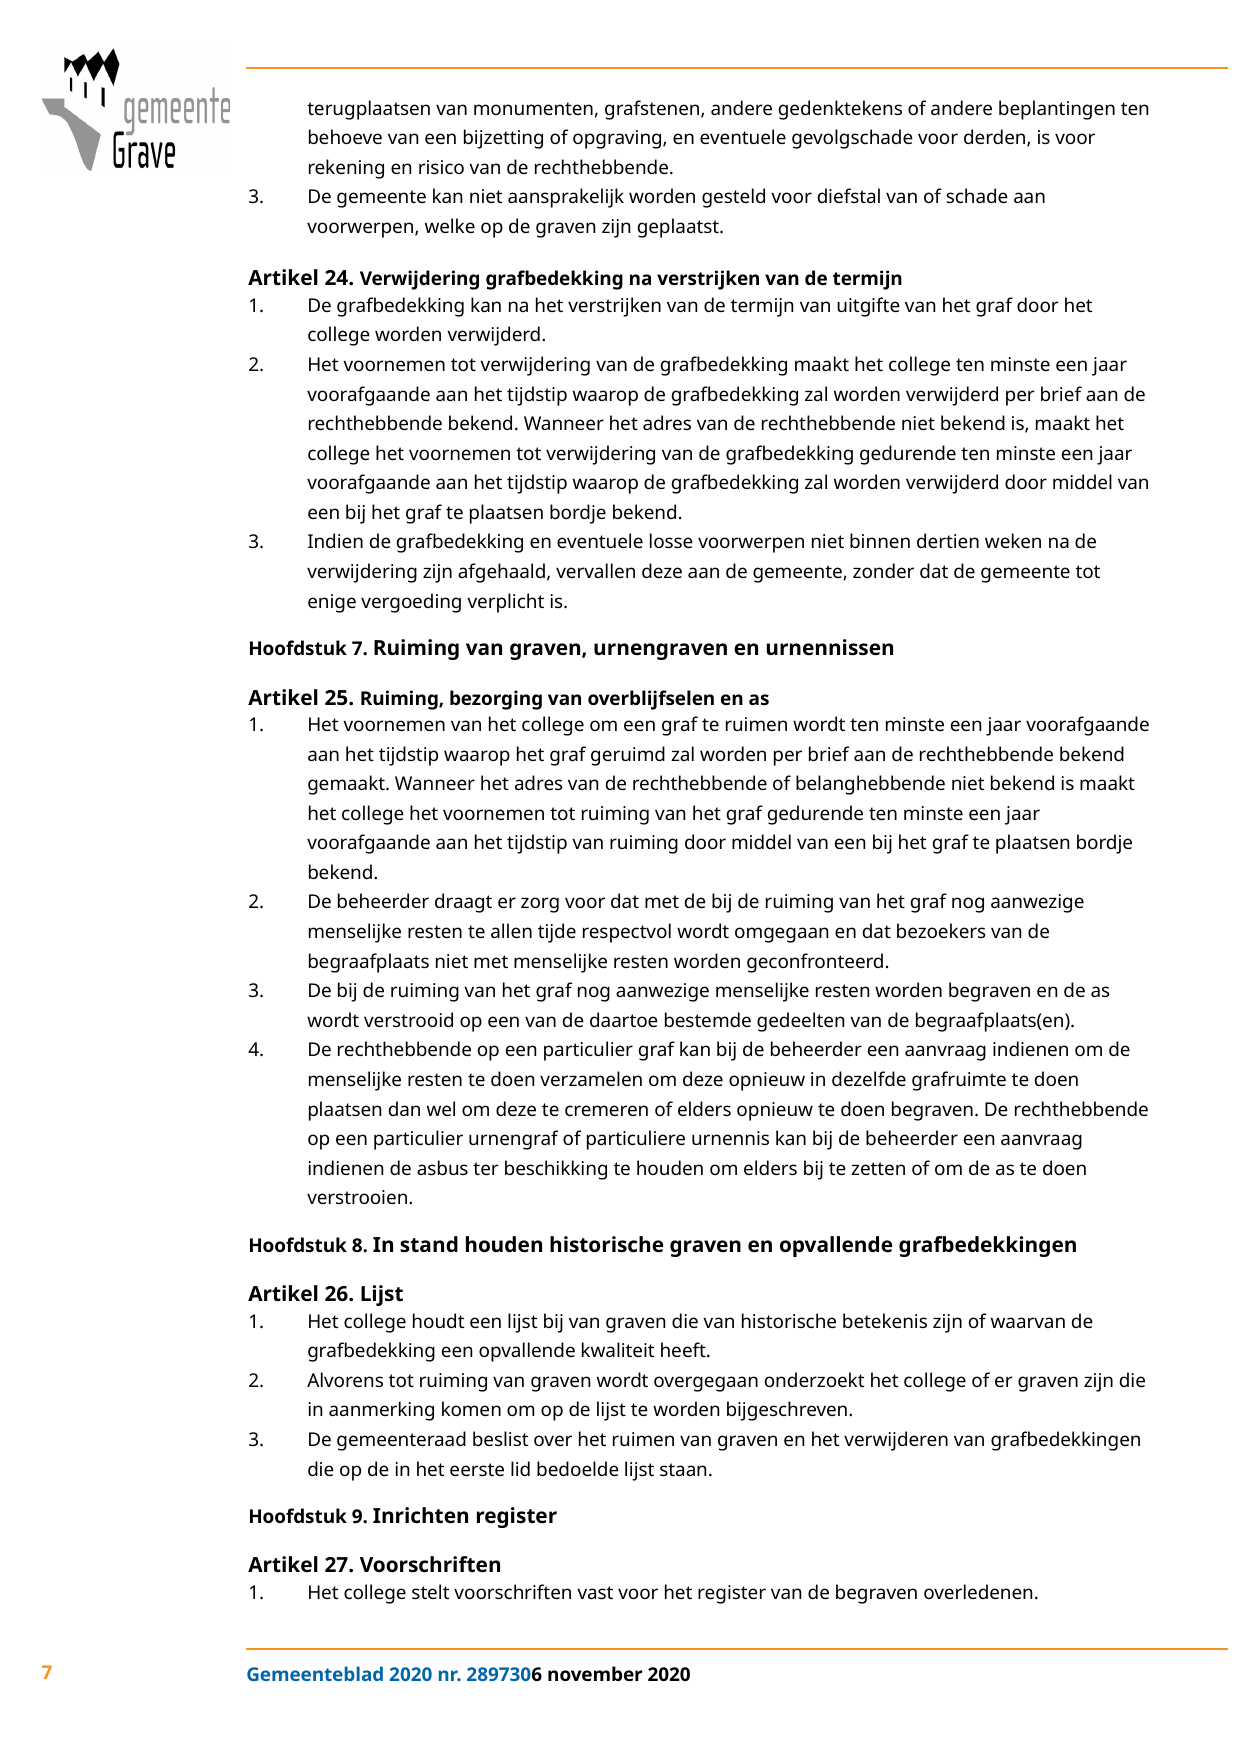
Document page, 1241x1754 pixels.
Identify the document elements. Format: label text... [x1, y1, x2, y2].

list terugplaatsen van monumenten, grafstenen, andere gedenktekens of andere beplantingen ten behoeve van een bijzetting of opgraving, en eventuele gevolgschade voor derden, is voor rekening en risico van de rechthebbende. [248, 95, 1152, 180]
text Hoofdstuk 7. Ruiming van graven, urnengraven en urnennissen [248, 633, 1152, 662]
list De rechthebbende op een particulier graf kan bij de beheerder een aanvraag indienen om de menselijke resten te doen verzamelen om deze opnieuw in dezelfde grafruimte te doen plaatsen dan wel om deze te cremeren of elders opnieuw te doen begraven. De rechthebbende op een particulier urnengraf of particuliere urnennis kan bij de beheerder een aanvraag indienen de asbus ter beschikking te houden om elders bij te zetten of om de as te doen verstrooien. [248, 1037, 1152, 1210]
list Het college houdt een lijst bij van graven die van historische betekenis zijn of waarvan de grafbedekking een opvallende kwaliteit heeft. [248, 1308, 1152, 1363]
list De beheerder draagt er zorg voor dat met de bij de ruiming van het graf nog aanwezige menselijke resten te allen tijde respectvol wordt omgegaan en dat bezoekers van de begraafplaats niet met menselijke resten worden geconfronteerd. [248, 889, 1152, 973]
text Artikel 24. Verwijdering grafbedekking na verstrijken van de termijn [248, 263, 1152, 292]
list Het voornemen tot verwijdering van de grafbedekking maakt het college ten minste een jaar voorafgaande aan het tijdstip waarop de grafbedekking zal worden verwijderd per brief aan de rechthebbende bekend. Wanneer het adres van de rechthebbende niet bekend is, maakt het college het voornemen tot verwijdering van de grafbedekking gedurende ten minste een jaar voorafgaande aan het tijdstip waarop de grafbedekking zal worden verwijderd door middel van een bij het graf te plaatsen bordje bekend. [248, 351, 1152, 525]
list Alvorens tot ruiming van graven wordt overgegaan onderzoekt het college of er graven zijn die in aanmerking komen om op de lijst te worden bijgeschreven. [248, 1367, 1152, 1422]
list De gemeenteraad beslist over het ruimen van graven en het verwijderen van grafbedekkingen die op de in het eerste lid bedoelde lijst staan. [248, 1426, 1152, 1481]
text Artikel 27. Voorschriften [248, 1551, 1152, 1579]
text Hoofdstuk 8. In stand houden historische graven en opvallende grafbedekkingen [248, 1230, 1152, 1258]
list De grafbedekking kan na het verstrijken van de termijn van uitgifte van het graf door het college worden verwijderd. [248, 292, 1152, 347]
list De gemeente kan niet aansprakelijk worden gesteld voor diefstal van of schade aan voorwerpen, welke op de graven zijn geplaatst. [248, 183, 1152, 239]
list Het voornemen van het college om een graf te ruimen wordt ten minste een jaar voorafgaande aan het tijdstip waarop het graf geruimd zal worden per brief aan de rechthebbende bekend gemaakt. Wanneer het adres van de rechthebbende of belanghebbende niet bekend is maakt het college het voornemen tot ruiming van het graf gedurende ten minste een jaar voorafgaande aan het tijdstip van ruiming door middel van een bij het graf te plaatsen bordje bekend. [248, 711, 1152, 885]
list De bij de ruiming van het graf nog aanwezige menselijke resten worden begraven en de as wordt verstrooid op een van de daartoe bestemde gedeelten van de begraafplaats(en). [248, 977, 1152, 1033]
list Het college stelt voorschriften vast voor het register van de begraven overledenen. [248, 1579, 1152, 1605]
list Indien de grafbedekking en eventuele losse voorwerpen niet binnen dertien weken na de verwijdering zijn afgehaald, vervallen deze aan de gemeente, zonder dat de gemeente tot enige vergoeding verplicht is. [248, 529, 1152, 613]
text Hoofdstuk 9. Inrichten register [248, 1501, 1152, 1530]
text Artikel 26. Lijst [248, 1279, 1152, 1308]
picture [41, 47, 231, 172]
text Artikel 25. Ruiming, bezorging van overblijfselen en as [248, 683, 1152, 711]
